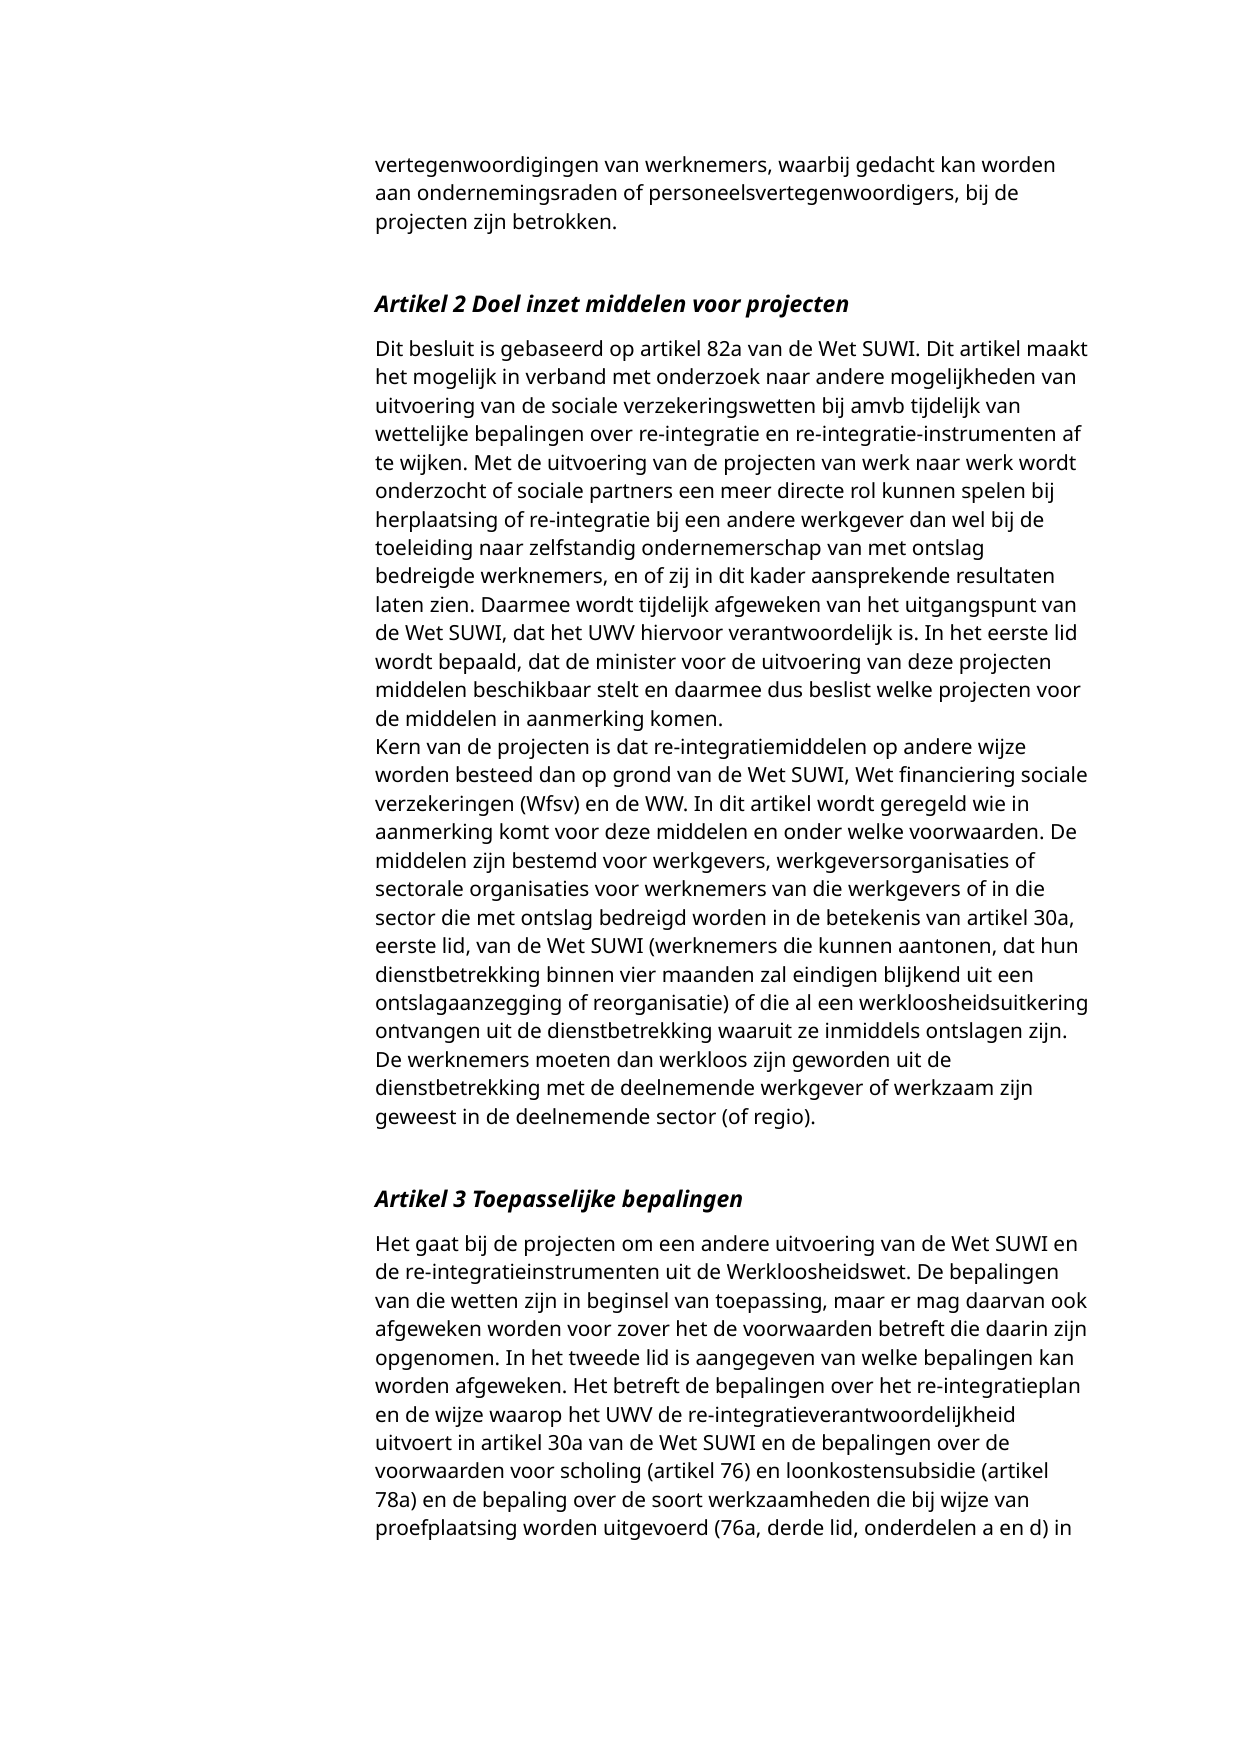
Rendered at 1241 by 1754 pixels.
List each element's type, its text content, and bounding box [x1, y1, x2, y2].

text Het gaat bij de projecten om een andere uitvoering van de Wet SUWI en de re-integratieinstrumenten uit de Werkloosheidswet. De bepalingen van die wetten zijn in beginsel van toepassing, maar er mag daarvan ook afgeweken worden voor zover het de voorwaarden betreft die daarin zijn opgenomen. In het tweede lid is aangegeven van welke bepalingen kan worden afgeweken. Het betreft de bepalingen over het re-integratieplan en de wijze waarop het UWV de re-integratieverantwoordelijkheid uitvoert in artikel 30a van de Wet SUWI en de bepalingen over de voorwaarden voor scholing (artikel 76) en loonkostensubsidie (artikel 78a) en de bepaling over de soort werkzaamheden die bij wijze van proefplaatsing worden uitgevoerd (76a, derde lid, onderdelen a en d) in [375, 1229, 1090, 1542]
subtitle Artikel 3 Toepasselijke bepalingen [375, 1183, 1090, 1214]
text Kern van de projecten is dat re-integratiemiddelen op andere wijze worden besteed dan op grond van de Wet SUWI, Wet financiering sociale verzekeringen (Wfsv) en de WW. In dit artikel wordt geregeld wie in aanmerking komt voor deze middelen en onder welke voorwaarden. De middelen zijn bestemd voor werkgevers, werkgeversorganisaties of sectorale organisaties voor werknemers van die werkgevers of in die sector die met ontslag bedreigd worden in de betekenis van artikel 30a, eerste lid, van de Wet SUWI (werknemers die kunnen aantonen, dat hun dienstbetrekking binnen vier maanden zal eindigen blijkend uit een ontslagaanzegging of reorganisatie) of die al een werkloosheidsuitkering ontvangen uit de dienstbetrekking waaruit ze inmiddels ontslagen zijn. De werknemers moeten dan werkloos zijn geworden uit de dienstbetrekking met de deelnemende werkgever of werkzaam zijn geweest in de deelnemende sector (of regio). [375, 732, 1090, 1130]
subtitle Artikel 2 Doel inzet middelen voor projecten [375, 288, 1090, 319]
text vertegenwoordigingen van werknemers, waarbij gedacht kan worden aan ondernemingsraden of personeelsvertegenwoordigers, bij de projecten zijn betrokken. [375, 150, 1090, 235]
text Dit besluit is gebaseerd op artikel 82a van de Wet SUWI. Dit artikel maakt het mogelijk in verband met onderzoek naar andere mogelijkheden van uitvoering van de sociale verzekeringswetten bij amvb tijdelijk van wettelijke bepalingen over re-integratie en re-integratie-instrumenten af te wijken. Met de uitvoering van de projecten van werk naar werk wordt onderzocht of sociale partners een meer directe rol kunnen spelen bij herplaatsing of re-integratie bij een andere werkgever dan wel bij de toeleiding naar zelfstandig ondernemerschap van met ontslag bedreigde werknemers, en of zij in dit kader aansprekende resultaten laten zien. Daarmee wordt tijdelijk afgeweken van het uitgangspunt van de Wet SUWI, dat het UWV hiervoor verantwoordelijk is. In het eerste lid wordt bepaald, dat de minister voor de uitvoering van deze projecten middelen beschikbaar stelt en daarmee dus beslist welke projecten voor de middelen in aanmerking komen. [375, 334, 1090, 732]
